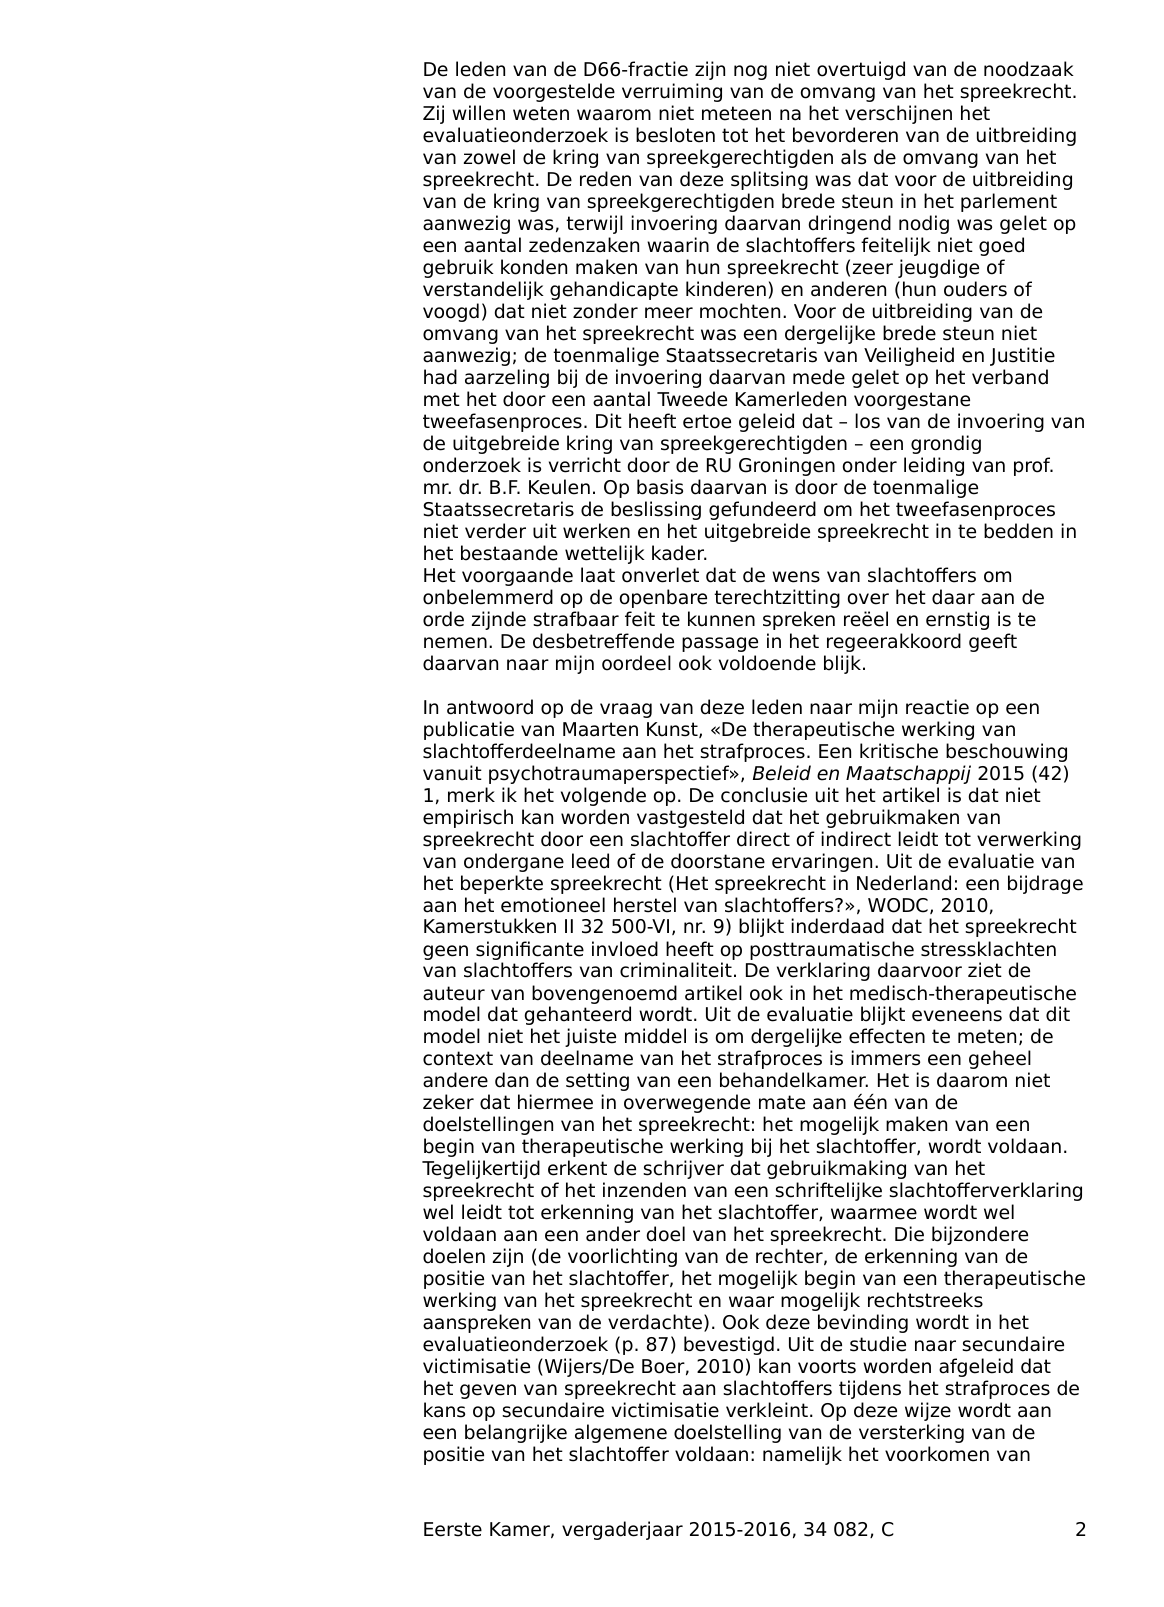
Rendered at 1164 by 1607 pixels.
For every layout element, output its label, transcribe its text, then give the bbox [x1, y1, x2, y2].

text Het voorgaande laat onverlet dat de wens van slachtoffers om onbelemmerd op de openbare terechtzitting over het daar aan de orde zijnde strafbaar feit te kunnen spreken reëel en ernstig is te nemen. De desbetreffende passage in het regeerakkoord geeft daarvan naar mijn oordeel ook voldoende blijk. [422, 564, 1087, 674]
text In antwoord op de vraag van deze leden naar mijn reactie op een publicatie van Maarten Kunst, «De therapeutische werking van slachtofferdeelname aan het strafproces. Een kritische beschouwing vanuit psychotraumaperspectief», Beleid en Maatschappij 2015 (42) 1, merk ik het volgende op. De conclusie uit het artikel is dat niet empirisch kan worden vastgesteld dat het gebruikmaken van spreekrecht door een slachtoffer direct of indirect leidt tot verwerking van ondergane leed of de doorstane ervaringen. Uit de evaluatie van het beperkte spreekrecht (Het spreekrecht in Nederland: een bijdrage aan het emotioneel herstel van slachtoffers?», WODC, 2010, Kamerstukken II 32 500-VI, nr. 9) blijkt inderdaad dat het spreekrecht geen significante invloed heeft op posttraumatische stressklachten van slachtoffers van criminaliteit. De verklaring daarvoor ziet de auteur van bovengenoemd artikel ook in het medisch-therapeutische model dat gehanteerd wordt. Uit de evaluatie blijkt eveneens dat dit model niet het juiste middel is om dergelijke effecten te meten; de context van deelname van het strafproces is immers een geheel andere dan de setting van een behandelkamer. Het is daarom niet zeker dat hiermee in overwegende mate aan één van de doelstellingen van het spreekrecht: het mogelijk maken van een begin van therapeutische werking bij het slachtoffer, wordt voldaan. Tegelijkertijd erkent de schrijver dat gebruikmaking van het spreekrecht of het inzenden van een schriftelijke slachtofferverklaring wel leidt tot erkenning van het slachtoffer, waarmee wordt wel voldaan aan een ander doel van het spreekrecht. Die bijzondere doelen zijn (de voorlichting van de rechter, de erkenning van de positie van het slachtoffer, het mogelijk begin van een therapeutische werking van het spreekrecht en waar mogelijk rechtstreeks aanspreken van de verdachte). Ook deze bevinding wordt in het evaluatieonderzoek (p. 87) bevestigd. Uit de studie naar secundaire victimisatie (Wijers/De Boer, 2010) kan voorts worden afgeleid dat het geven van spreekrecht aan slachtoffers tijdens het strafproces de kans op secundaire victimisatie verkleint. Op deze wijze wordt aan een belangrijke algemene doelstelling van de versterking van de positie van het slachtoffer voldaan: namelijk het voorkomen van [422, 697, 1087, 1466]
text De leden van de D66-fractie zijn nog niet overtuigd van de noodzaak van de voorgestelde verruiming van de omvang van het spreekrecht. Zij willen weten waarom niet meteen na het verschijnen het evaluatieonderzoek is besloten tot het bevorderen van de uitbreiding van zowel de kring van spreekgerechtigden als de omvang van het spreekrecht. De reden van deze splitsing was dat voor de uitbreiding van de kring van spreekgerechtigden brede steun in het parlement aanwezig was, terwijl invoering daarvan dringend nodig was gelet op een aantal zedenzaken waarin de slachtoffers feitelijk niet goed gebruik konden maken van hun spreekrecht (zeer jeugdige of verstandelijk gehandicapte kinderen) en anderen (hun ouders of voogd) dat niet zonder meer mochten. Voor de uitbreiding van de omvang van het spreekrecht was een dergelijke brede steun niet aanwezig; de toenmalige Staatssecretaris van Veiligheid en Justitie had aarzeling bij de invoering daarvan mede gelet op het verband met het door een aantal Tweede Kamerleden voorgestane tweefasenproces. Dit heeft ertoe geleid dat – los van de invoering van de uitgebreide kring van spreekgerechtigden – een grondig onderzoek is verricht door de RU Groningen onder leiding van prof. mr. dr. B.F. Keulen. Op basis daarvan is door de toenmalige Staatssecretaris de beslissing gefundeerd om het tweefasenproces niet verder uit werken en het uitgebreide spreekrecht in te bedden in het bestaande wettelijk kader. [422, 59, 1087, 564]
